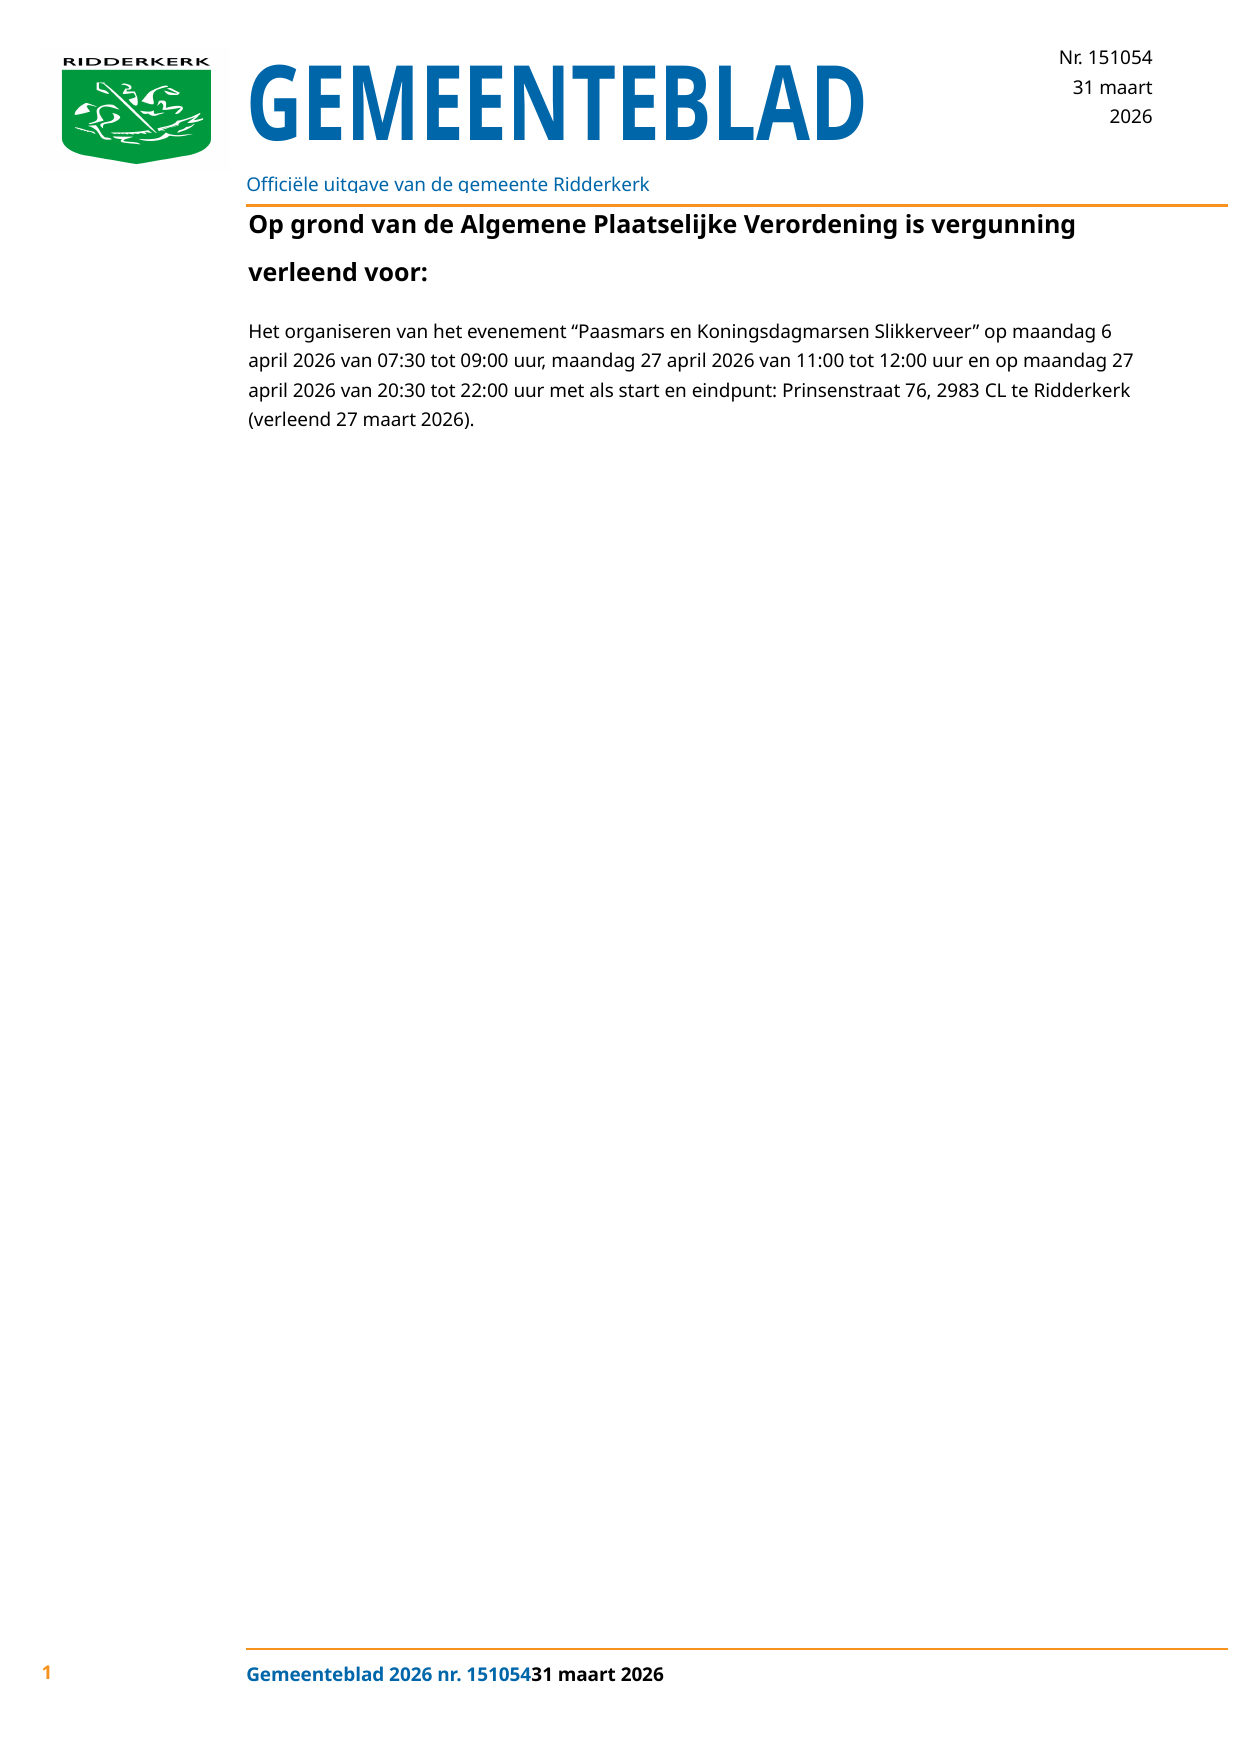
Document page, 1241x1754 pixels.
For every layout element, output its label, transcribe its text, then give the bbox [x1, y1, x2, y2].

text Op grond van de Algemene Plaatselijke Verordening is vergunning verleend voor: [248, 207, 1152, 288]
text Het organiseren van het evenement “Paasmars en Koningsdagmarsen Slikkerveer” op maandag 6 april 2026 van 07:30 tot 09:00 uur, maandag 27 april 2026 van 11:00 tot 12:00 uur en op maandag 27 april 2026 van 20:30 tot 22:00 uur met als start en eindpunt: Prinsenstraat 76, 2983 CL te Ridderkerk (verleend 27 maart 2026). [248, 318, 1152, 432]
picture [41, 47, 231, 172]
